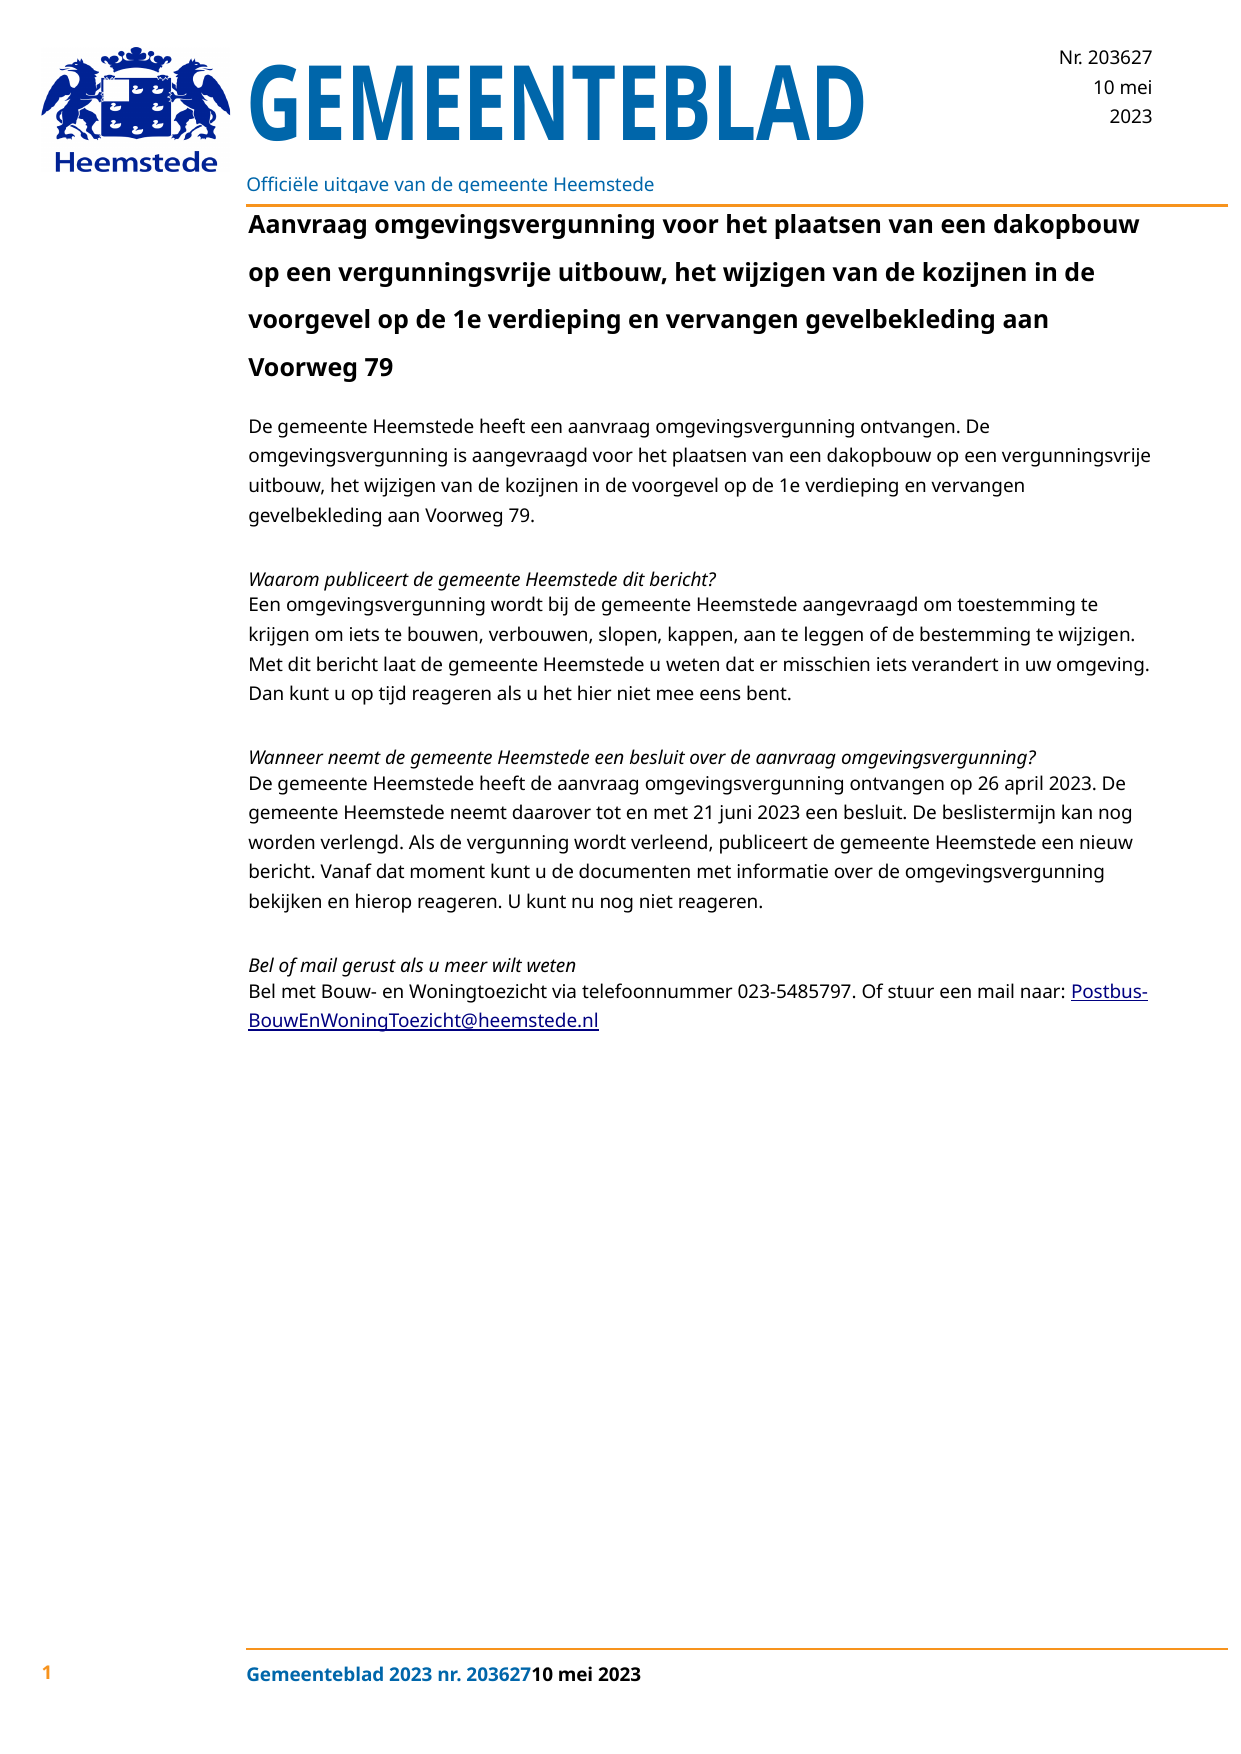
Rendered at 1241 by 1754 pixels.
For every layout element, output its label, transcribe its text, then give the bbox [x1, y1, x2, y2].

text Aanvraag omgevingsvergunning voor het plaatsen van een dakopbouw op een vergunningsvrije uitbouw, het wijzigen van de kozijnen in de voorgevel op de 1e verdieping en vervangen gevelbekleding aan Voorweg 79 [248, 207, 1152, 384]
text De gemeente Heemstede heeft de aanvraag omgevingsvergunning ontvangen op 26 april 2023. De gemeente Heemstede neemt daarover tot en met 21 juni 2023 een besluit. De beslistermijn kan nog worden verlengd. Als de vergunning wordt verleend, publiceert de gemeente Heemstede een nieuw bericht. Vanaf dat moment kunt u de documenten met informatie over de omgevingsvergunning bekijken en hierop reageren. U kunt nu nog niet reageren. [248, 770, 1152, 914]
text Een omgevingsvergunning wordt bij de gemeente Heemstede aangevraagd om toestemming te krijgen om iets te bouwen, verbouwen, slopen, kappen, aan te leggen of de bestemming te wijzigen. Met dit bericht laat de gemeente Heemstede u weten dat er misschien iets verandert in uw omgeving. Dan kunt u op tijd reageren als u het hier niet mee eens bent. [248, 592, 1152, 706]
text De gemeente Heemstede heeft een aanvraag omgevingsvergunning ontvangen. De omgevingsvergunning is aangevraagd voor het plaatsen van een dakopbouw op een vergunningsvrije uitbouw, het wijzigen van de kozijnen in de voorgevel op de 1e verdieping en vervangen gevelbekleding aan Voorweg 79. [248, 413, 1152, 528]
text Wanneer neemt de gemeente Heemstede een besluit over de aanvraag omgevingsvergunning? [248, 744, 1152, 770]
text Bel met Bouw- en Woningtoezicht via telefoonnummer 023-5485797. Of stuur een mail naar: Postbus-BouwEnWoningToezicht@heemstede.nl [248, 978, 1152, 1033]
text Bel of mail gerust als u meer wilt weten [248, 952, 1152, 978]
picture [41, 47, 231, 172]
text Waarom publiceert de gemeente Heemstede dit bericht? [248, 566, 1152, 592]
